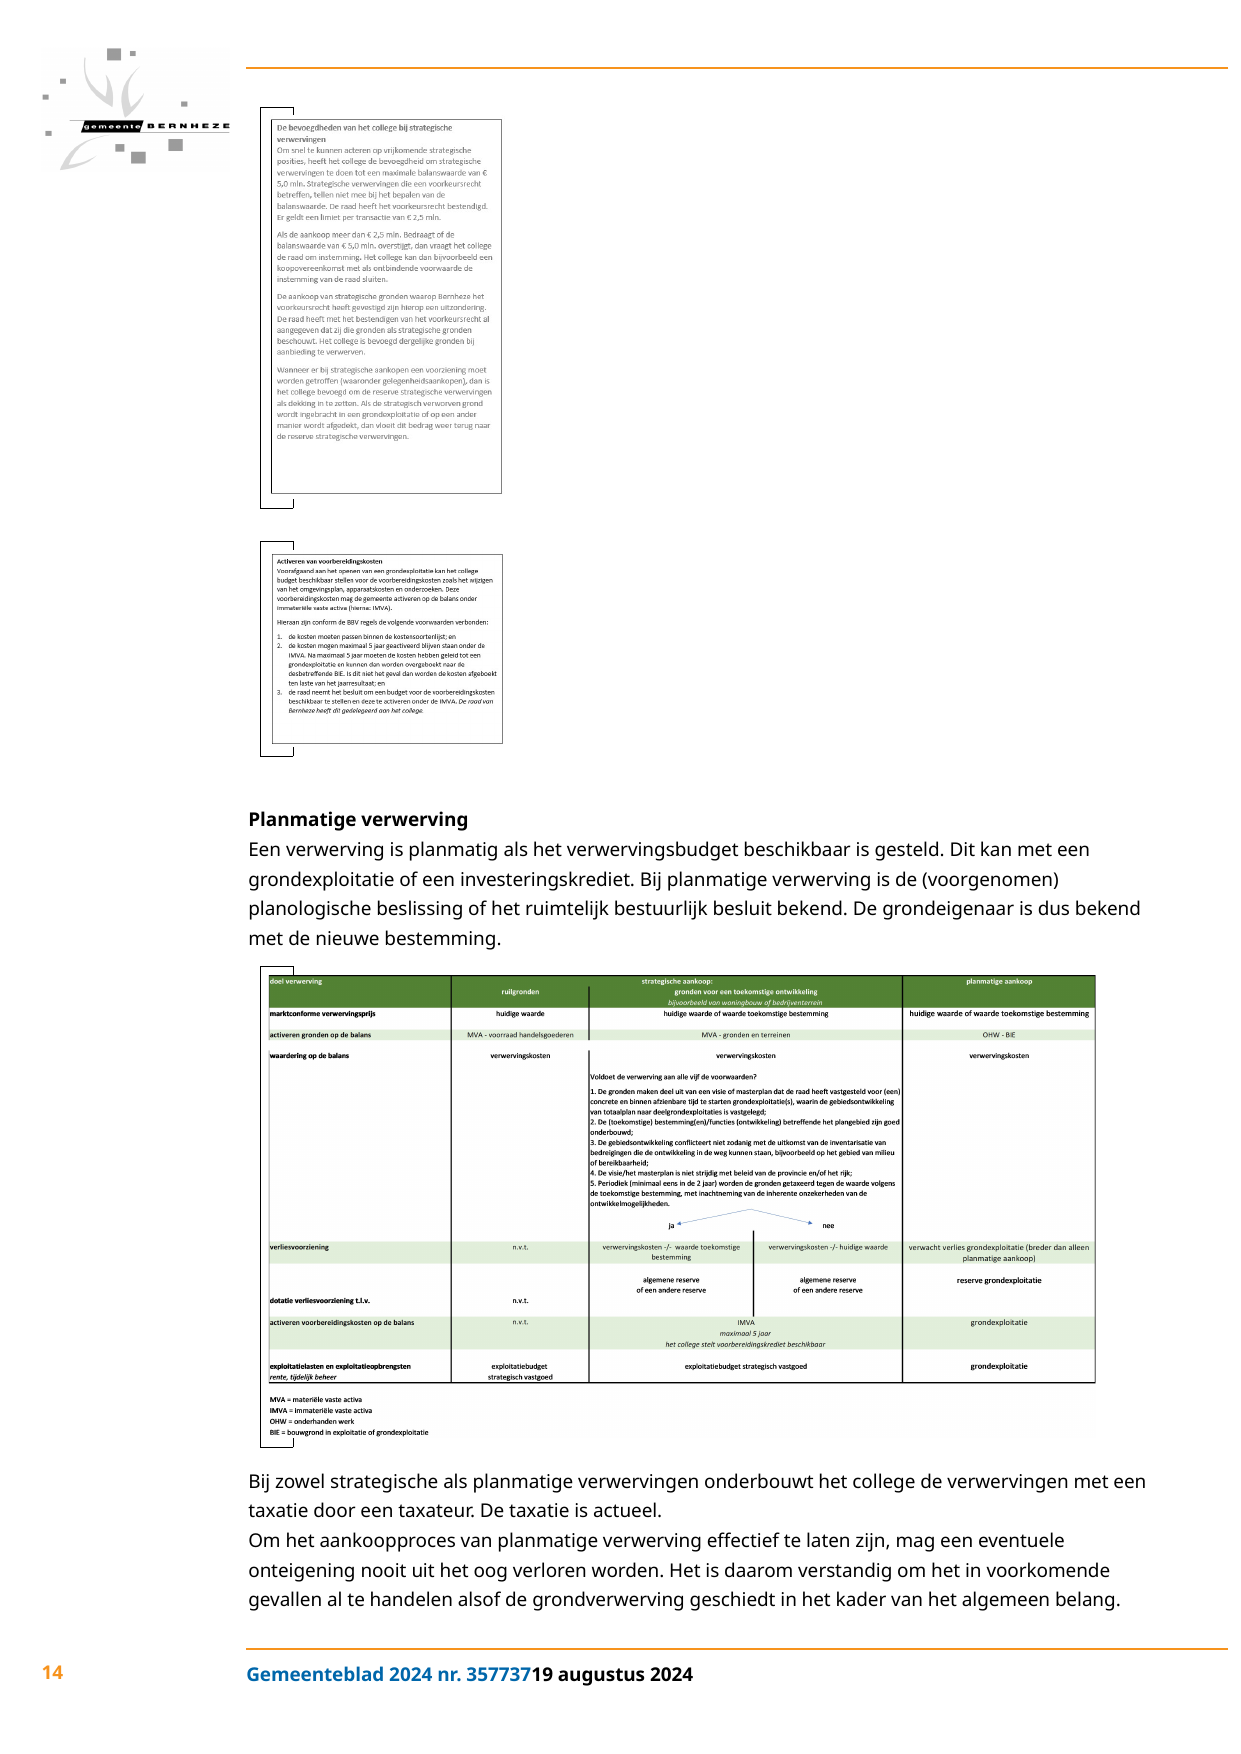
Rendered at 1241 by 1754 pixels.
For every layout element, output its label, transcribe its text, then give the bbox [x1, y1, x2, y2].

text Planmatige verwerving [248, 807, 1152, 832]
picture [41, 47, 231, 172]
text Om het aankoopproces van planmatige verwerving effectief te laten zijn, mag een eventuele onteigening nooit uit het oog verloren worden. Het is daarom verstandig om het in voorkomende gevallen al te handelen alsof de grondverwerving geschiedt in het kader van het algemeen belang. [248, 1527, 1152, 1612]
picture [268, 975, 1096, 1438]
text Bij zowel strategische als planmatige verwervingen onderbouwt het college de verwervingen met een taxatie door een taxateur. De taxatie is actueel. [248, 1468, 1152, 1523]
picture [268, 550, 505, 747]
text Een verwerving is planmatig als het verwervingsbudget beschikbaar is gesteld. Dit kan met een grondexploitatie of een investeringskrediet. Bij planmatige verwerving is de (voorgenomen) planologische beslissing of het ruimtelijk bestuurlijk besluit bekend. De grondeigenaar is dus bekend met de nieuwe bestemming. [248, 836, 1152, 951]
picture [268, 115, 505, 499]
